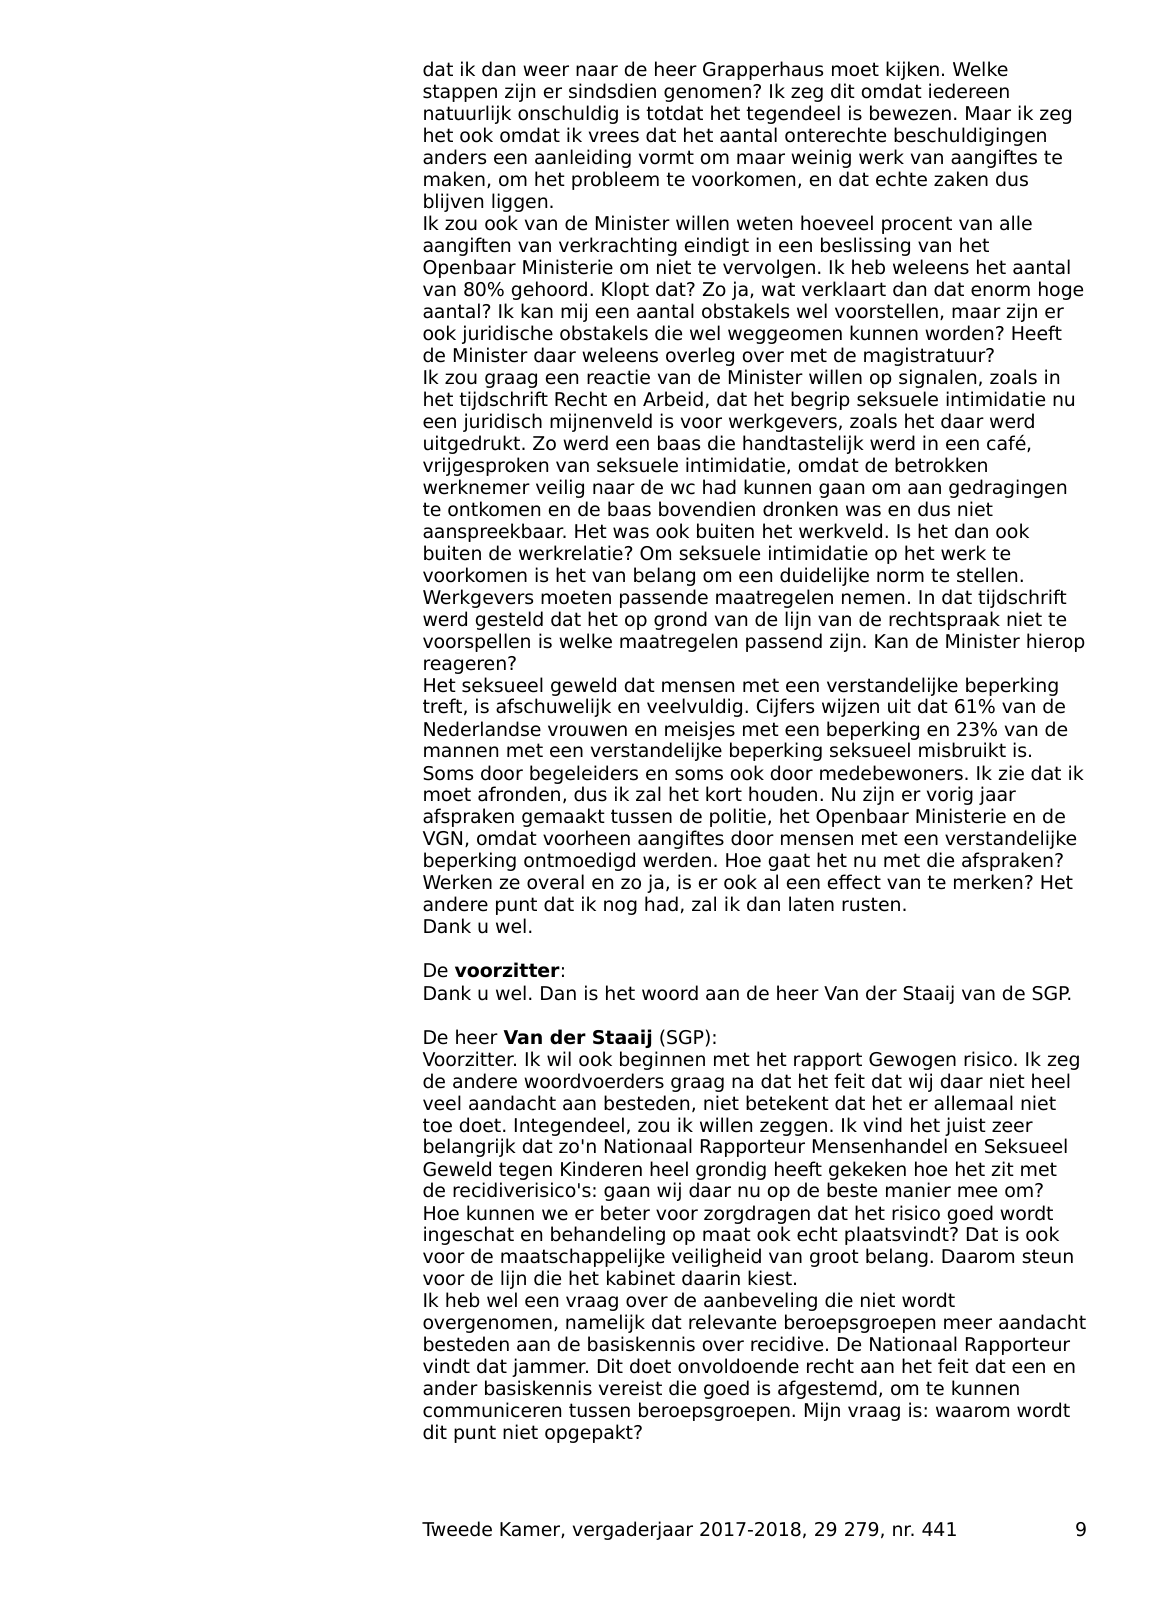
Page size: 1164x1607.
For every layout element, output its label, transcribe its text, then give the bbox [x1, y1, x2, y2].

text Het seksueel geweld dat mensen met een verstandelijke beperking treft, is afschuwelijk en veelvuldig. Cijfers wijzen uit dat 61% van de Nederlandse vrouwen en meisjes met een beperking en 23% van de mannen met een verstandelijke beperking seksueel misbruikt is. Soms door begeleiders en soms ook door medebewoners. Ik zie dat ik moet afronden, dus ik zal het kort houden. Nu zijn er vorig jaar afspraken gemaakt tussen de politie, het Openbaar Ministerie en de VGN, omdat voorheen aangiftes door mensen met een verstandelijke beperking ontmoedigd werden. Hoe gaat het nu met die afspraken? Werken ze overal en zo ja, is er ook al een effect van te merken? Het andere punt dat ik nog had, zal ik dan laten rusten. [422, 674, 1087, 916]
text Voorzitter. Ik wil ook beginnen met het rapport Gewogen risico. Ik zeg de andere woordvoerders graag na dat het feit dat wij daar niet heel veel aandacht aan besteden, niet betekent dat het er allemaal niet toe doet. Integendeel, zou ik willen zeggen. Ik vind het juist zeer belangrijk dat zo'n Nationaal Rapporteur Mensenhandel en Seksueel Geweld tegen Kinderen heel grondig heeft gekeken hoe het zit met de recidiverisico's: gaan wij daar nu op de beste manier mee om? Hoe kunnen we er beter voor zorgdragen dat het risico goed wordt ingeschat en behandeling op maat ook echt plaatsvindt? Dat is ook voor de maatschappelijke veiligheid van groot belang. Daarom steun voor de lijn die het kabinet daarin kiest. [422, 1048, 1087, 1290]
text Ik heb wel een vraag over de aanbeveling die niet wordt overgenomen, namelijk dat relevante beroepsgroepen meer aandacht besteden aan de basiskennis over recidive. De Nationaal Rapporteur vindt dat jammer. Dit doet onvoldoende recht aan het feit dat een en ander basiskennis vereist die goed is afgestemd, om te kunnen communiceren tussen beroepsgroepen. Mijn vraag is: waarom wordt dit punt niet opgepakt? [422, 1290, 1087, 1444]
text Dank u wel. [422, 916, 1087, 938]
text Ik zou graag een reactie van de Minister willen op signalen, zoals in het tijdschrift Recht en Arbeid, dat het begrip seksuele intimidatie nu een juridisch mijnenveld is voor werkgevers, zoals het daar werd uitgedrukt. Zo werd een baas die handtastelijk werd in een café, vrijgesproken van seksuele intimidatie, omdat de betrokken werknemer veilig naar de wc had kunnen gaan om aan gedragingen te ontkomen en de baas bovendien dronken was en dus niet aanspreekbaar. Het was ook buiten het werkveld. Is het dan ook buiten de werkrelatie? Om seksuele intimidatie op het werk te voorkomen is het van belang om een duidelijke norm te stellen. Werkgevers moeten passende maatregelen nemen. In dat tijdschrift werd gesteld dat het op grond van de lijn van de rechtspraak niet te voorspellen is welke maatregelen passend zijn. Kan de Minister hierop reageren? [422, 367, 1087, 674]
text De voorzitter: [422, 960, 1087, 982]
text dat ik dan weer naar de heer Grapperhaus moet kijken. Welke stappen zijn er sindsdien genomen? Ik zeg dit omdat iedereen natuurlijk onschuldig is totdat het tegendeel is bewezen. Maar ik zeg het ook omdat ik vrees dat het aantal onterechte beschuldigingen anders een aanleiding vormt om maar weinig werk van aangiftes te maken, om het probleem te voorkomen, en dat echte zaken dus blijven liggen. [422, 59, 1087, 213]
text Ik zou ook van de Minister willen weten hoeveel procent van alle aangiften van verkrachting eindigt in een beslissing van het Openbaar Ministerie om niet te vervolgen. Ik heb weleens het aantal van 80% gehoord. Klopt dat? Zo ja, wat verklaart dan dat enorm hoge aantal? Ik kan mij een aantal obstakels wel voorstellen, maar zijn er ook juridische obstakels die wel weggeomen kunnen worden? Heeft de Minister daar weleens overleg over met de magistratuur? [422, 213, 1087, 367]
text Dank u wel. Dan is het woord aan de heer Van der Staaij van de SGP. [422, 982, 1087, 1004]
text De heer Van der Staaij (SGP): [422, 1027, 1087, 1048]
